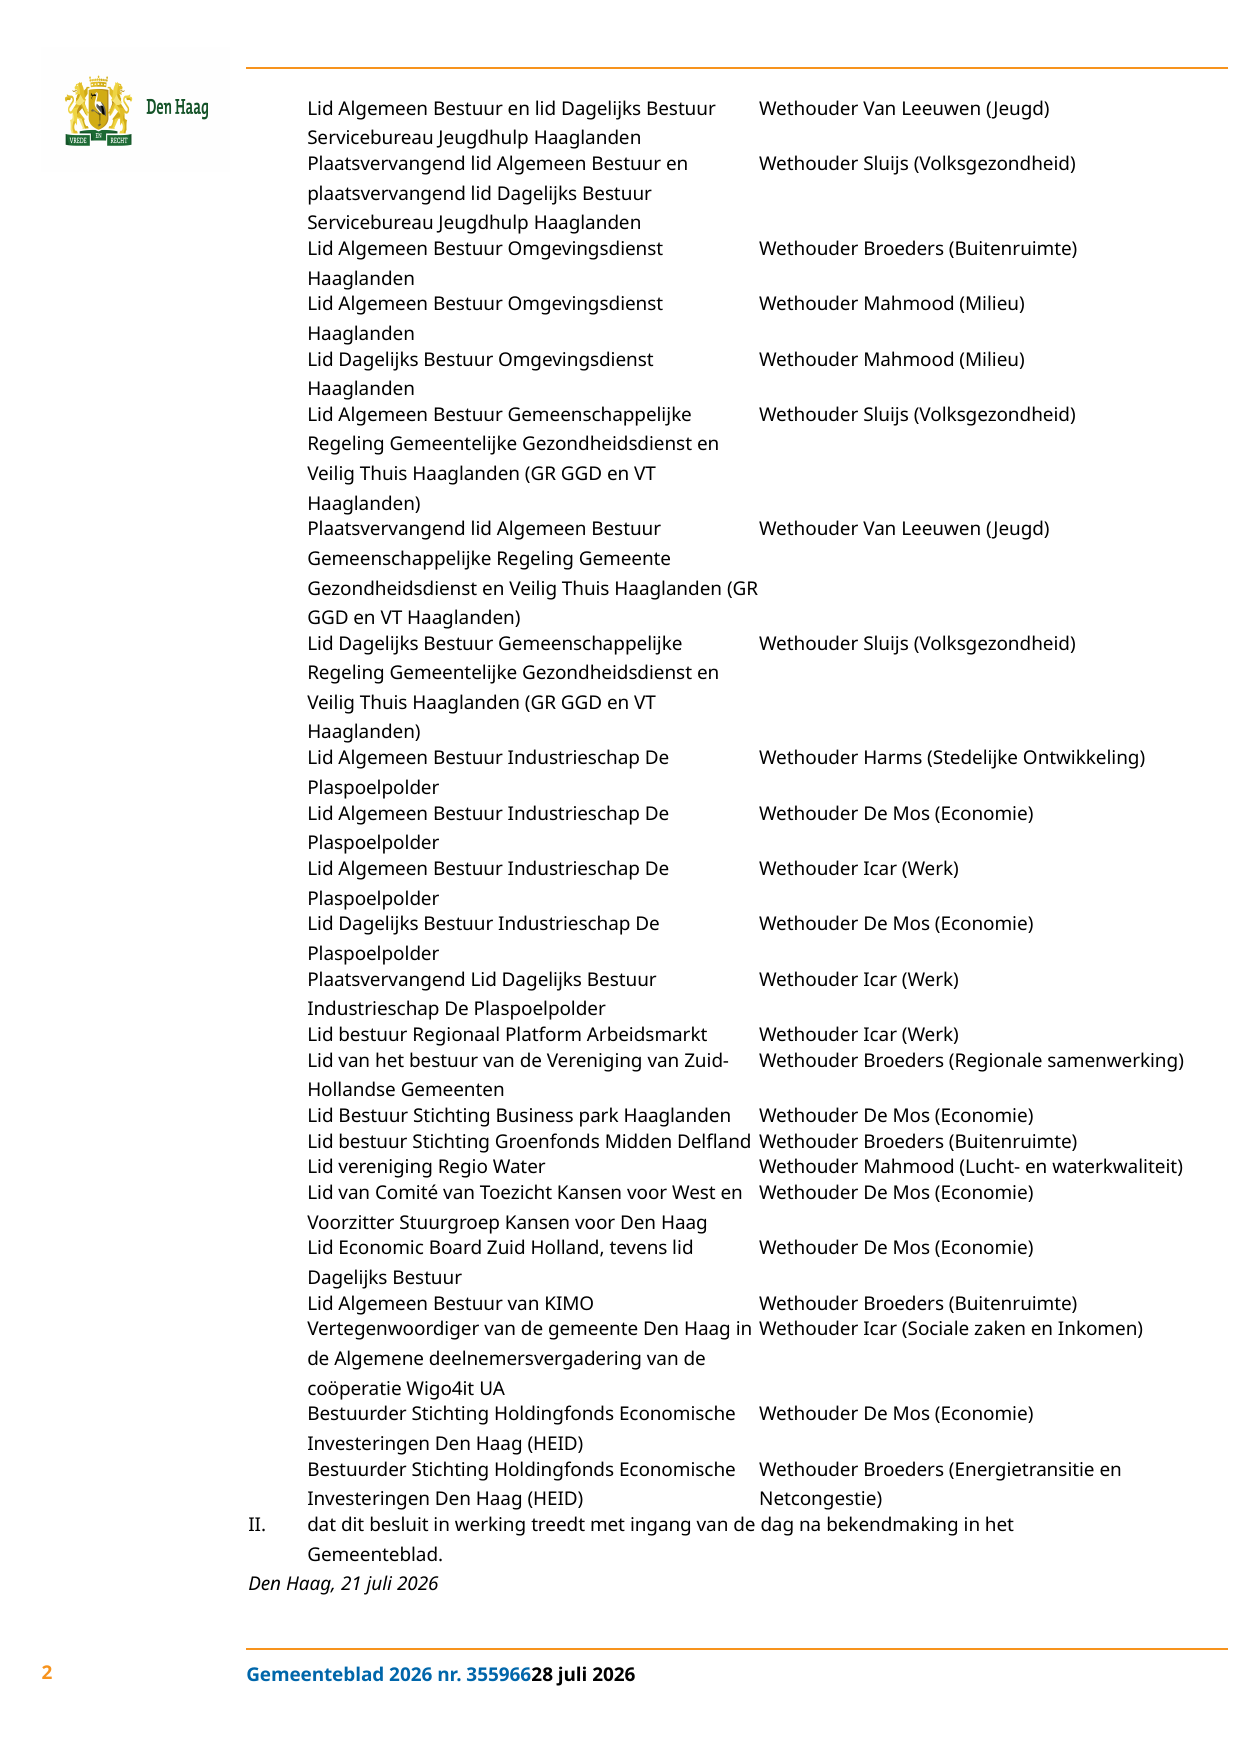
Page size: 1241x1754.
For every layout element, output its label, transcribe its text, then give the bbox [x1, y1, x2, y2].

table_cell Lid Algemeen Bestuur Gemeenschappelijke Regeling Gemeentelijke Gezondheidsdienst en Veilig Thuis Haaglanden (GR GGD en VT Haaglanden) [307, 401, 759, 516]
table_cell Wethouder Broeders (Regionale samenwerking) [759, 1047, 1211, 1102]
table_cell Wethouder Mahmood (Milieu) [759, 346, 1211, 401]
table_cell Vertegenwoordiger van de gemeente Den Haag in de Algemene deelnemersvergadering van de coöperatie Wigo4it UA [307, 1316, 759, 1401]
table_cell Lid bestuur Regionaal Platform Arbeidsmarkt [307, 1021, 759, 1047]
picture [41, 47, 231, 172]
table_cell Wethouder Broeders (Energietransitie en Netcongestie) [759, 1456, 1211, 1511]
table_cell Lid van Comité van Toezicht Kansen voor West en Voorzitter Stuurgroep Kansen voor Den Haag [307, 1179, 759, 1234]
table_header Wethouder Van Leeuwen (Jeugd) [759, 95, 1211, 150]
table_cell Lid Algemeen Bestuur Omgevingsdienst Haaglanden [307, 235, 759, 290]
table_cell Wethouder Icar (Werk) [759, 966, 1211, 1021]
table_cell Wethouder De Mos (Economie) [759, 1235, 1211, 1290]
table_cell Bestuurder Stichting Holdingfonds Economische Investeringen Den Haag (HEID) [307, 1456, 759, 1511]
table_cell Wethouder Broeders (Buitenruimte) [759, 1128, 1211, 1153]
table_cell Plaatsvervangend Lid Dagelijks Bestuur Industrieschap De Plaspoelpolder [307, 966, 759, 1021]
table_cell Lid Algemeen Bestuur Industrieschap De Plaspoelpolder [307, 745, 759, 800]
table_cell Wethouder De Mos (Economie) [759, 1102, 1211, 1128]
table_cell Wethouder Broeders (Buitenruimte) [759, 235, 1211, 290]
table_cell Wethouder Broeders (Buitenruimte) [759, 1290, 1211, 1316]
table_header Lid Algemeen Bestuur en lid Dagelijks Bestuur Servicebureau Jeugdhulp Haaglanden [307, 95, 759, 150]
table_cell Wethouder Icar (Werk) [759, 1021, 1211, 1047]
table_cell Lid bestuur Stichting Groenfonds Midden Delfland [307, 1128, 759, 1153]
table_cell Wethouder Sluijs (Volksgezondheid) [759, 401, 1211, 516]
table_cell Lid Bestuur Stichting Business park Haaglanden [307, 1102, 759, 1128]
table_cell Lid Dagelijks Bestuur Industrieschap De Plaspoelpolder [307, 910, 759, 966]
table_cell Lid Economic Board Zuid Holland, tevens lid Dagelijks Bestuur [307, 1235, 759, 1290]
table_cell Lid Algemeen Bestuur Industrieschap De Plaspoelpolder [307, 800, 759, 855]
table_cell Bestuurder Stichting Holdingfonds Economische Investeringen Den Haag (HEID) [307, 1401, 759, 1456]
table_cell Plaatsvervangend lid Algemeen Bestuur Gemeenschappelijke Regeling Gemeente Gezondheidsdienst en Veilig Thuis Haaglanden (GR GGD en VT Haaglanden) [307, 516, 759, 630]
table_cell Lid Dagelijks Bestuur Gemeenschappelijke Regeling Gemeentelijke Gezondheidsdienst en Veilig Thuis Haaglanden (GR GGD en VT Haaglanden) [307, 630, 759, 744]
table_cell Wethouder De Mos (Economie) [759, 910, 1211, 966]
table_cell Wethouder Mahmood (Lucht- en waterkwaliteit) [759, 1154, 1211, 1179]
table_cell Lid van het bestuur van de Vereniging van Zuid-Hollandse Gemeenten [307, 1047, 759, 1102]
table_cell Lid Algemeen Bestuur Industrieschap De Plaspoelpolder [307, 855, 759, 910]
table_cell Plaatsvervangend lid Algemeen Bestuur en plaatsvervangend lid Dagelijks Bestuur Servicebureau Jeugdhulp Haaglanden [307, 150, 759, 235]
table_cell Wethouder Van Leeuwen (Jeugd) [759, 516, 1211, 630]
table_cell Wethouder Icar (Werk) [759, 855, 1211, 910]
table_cell Wethouder Sluijs (Volksgezondheid) [759, 150, 1211, 235]
table_cell Lid vereniging Regio Water [307, 1154, 759, 1179]
table_cell Wethouder De Mos (Economie) [759, 800, 1211, 855]
table_cell Wethouder De Mos (Economie) [759, 1179, 1211, 1234]
table_cell Wethouder Harms (Stedelijke Ontwikkeling) [759, 745, 1211, 800]
table_cell Lid Dagelijks Bestuur Omgevingsdienst Haaglanden [307, 346, 759, 401]
table_cell Wethouder Sluijs (Volksgezondheid) [759, 630, 1211, 744]
table_cell Wethouder Mahmood (Milieu) [759, 290, 1211, 346]
text Den Haag, 21 juli 2026 [248, 1570, 1152, 1596]
table_cell Wethouder De Mos (Economie) [759, 1401, 1211, 1456]
table_cell Wethouder Icar (Sociale zaken en Inkomen) [759, 1316, 1211, 1401]
table_cell Lid Algemeen Bestuur Omgevingsdienst Haaglanden [307, 290, 759, 346]
table_cell Lid Algemeen Bestuur van KIMO [307, 1290, 759, 1316]
list dat dit besluit in werking treedt met ingang van de dag na bekendmaking in het Gemeenteblad. [248, 1511, 1152, 1567]
